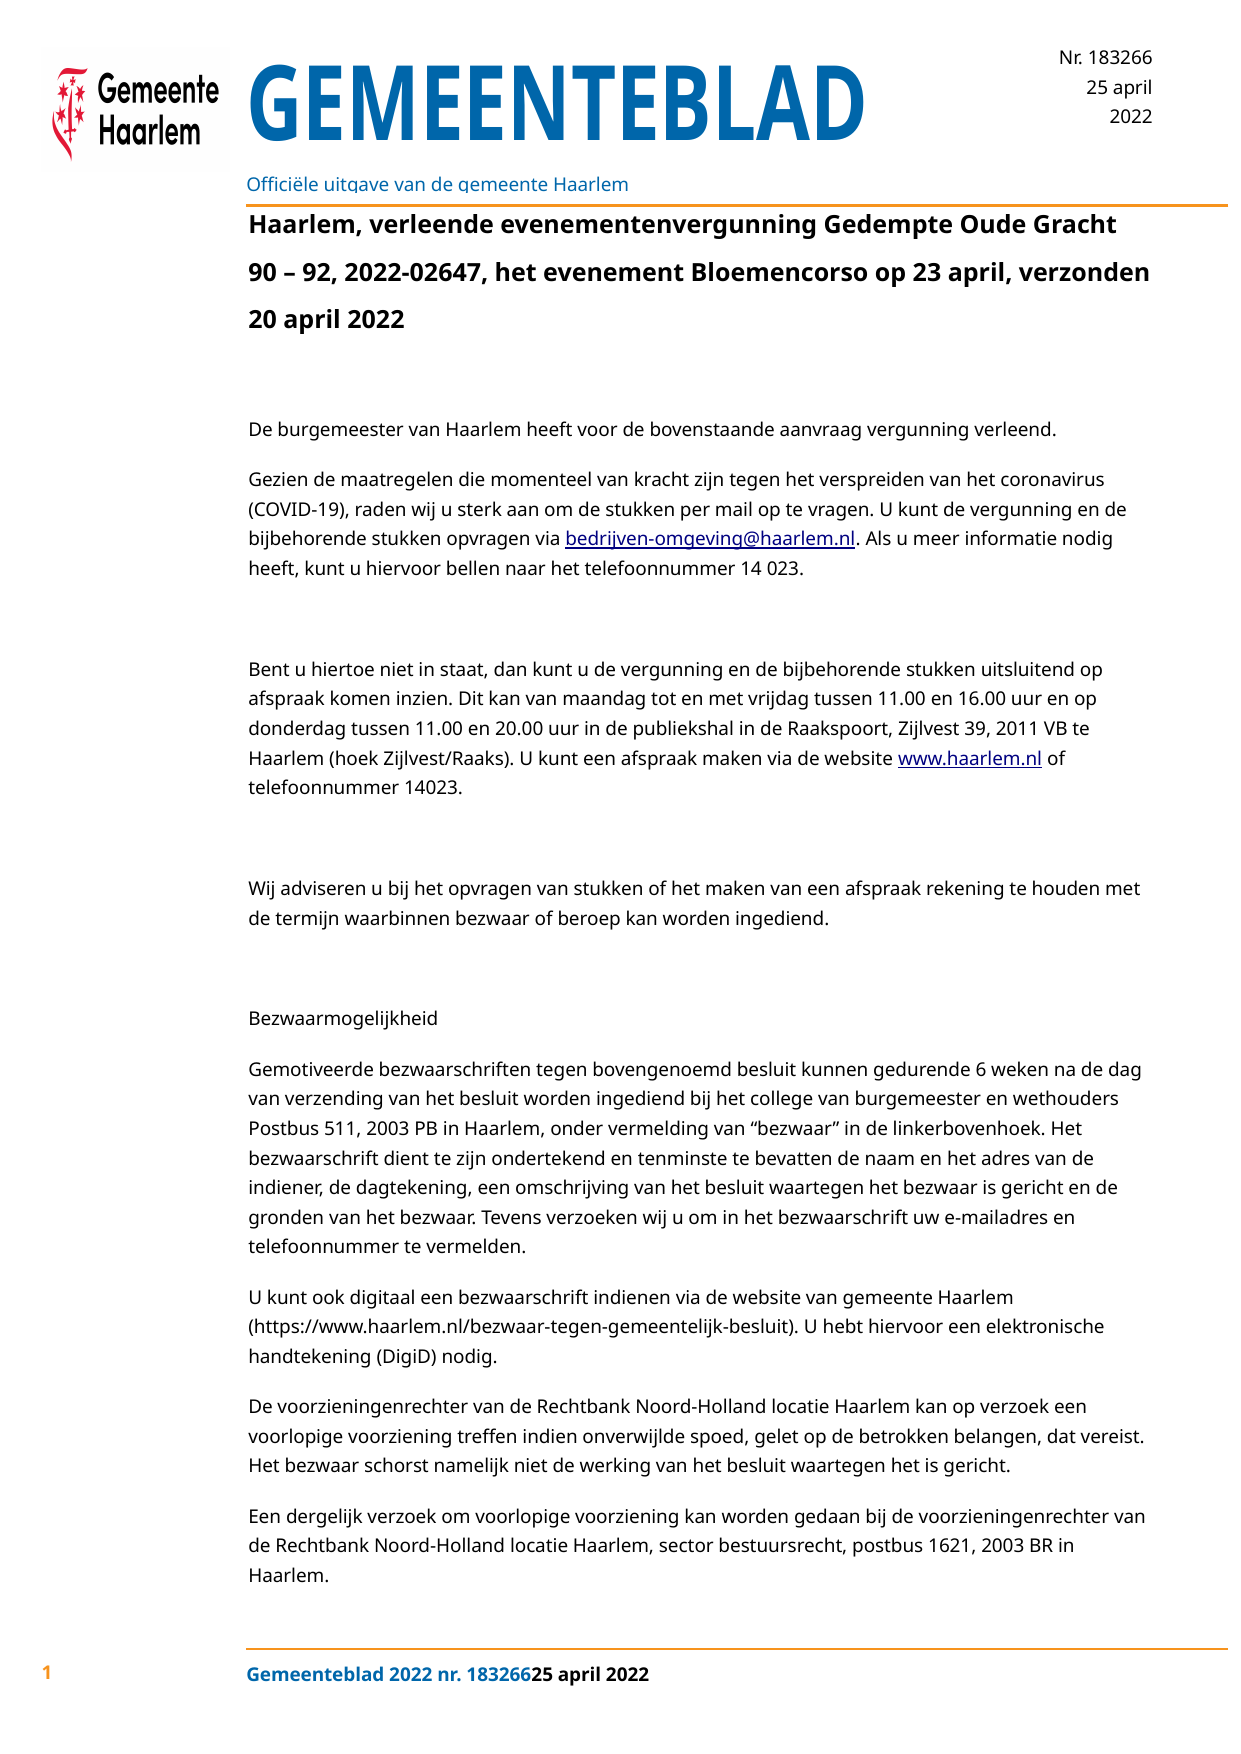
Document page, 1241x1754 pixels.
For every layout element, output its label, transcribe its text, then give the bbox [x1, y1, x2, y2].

text Wij adviseren u bij het opvragen van stukken of het maken van een afspraak rekening te houden met de termijn waarbinnen bezwaar of beroep kan worden ingediend. [248, 875, 1152, 930]
text Gezien de maatregelen die momenteel van kracht zijn tegen het verspreiden van het coronavirus (COVID-19), raden wij u sterk aan om de stukken per mail op te vragen. U kunt de vergunning en de bijbehorende stukken opvragen via bedrijven-omgeving@haarlem.nl. Als u meer informatie nodig heeft, kunt u hiervoor bellen naar het telefoonnummer 14 023. [248, 466, 1152, 581]
text Haarlem, verleende evenementenvergunning Gedempte Oude Gracht 90 – 92, 2022-02647, het evenement Bloemencorso op 23 april, verzonden 20 april 2022 [248, 207, 1152, 336]
picture [41, 47, 231, 172]
text Gemotiveerde bezwaarschriften tegen bovengenoemd besluit kunnen gedurende 6 weken na de dag van verzending van het besluit worden ingediend bij het college van burgemeester en wethouders Postbus 511, 2003 PB in Haarlem, onder vermelding van “bezwaar” in de linkerbovenhoek. Het bezwaarschrift dient te zijn ondertekend en tenminste te bevatten de naam en het adres van de indiener, de dagtekening, een omschrijving van het besluit waartegen het bezwaar is gericht en de gronden van het bezwaar. Tevens verzoeken wij u om in het bezwaarschrift uw e-mailadres en telefoonnummer te vermelden. [248, 1056, 1152, 1259]
text Een dergelijk verzoek om voorlopige voorziening kan worden gedaan bij de voorzieningenrechter van de Rechtbank Noord-Holland locatie Haarlem, sector bestuursrecht, postbus 1621, 2003 BR in Haarlem. [248, 1503, 1152, 1588]
text Bezwaarmogelijkheid [248, 1006, 1152, 1031]
text De voorzieningenrechter van de Rechtbank Noord-Holland locatie Haarlem kan op verzoek een voorlopige voorziening treffen indien onverwijlde spoed, gelet op de betrokken belangen, dat vereist. Het bezwaar schorst namelijk niet de werking van het besluit waartegen het is gericht. [248, 1393, 1152, 1478]
text Bent u hiertoe niet in staat, dan kunt u de vergunning en de bijbehorende stukken uitsluitend op afspraak komen inzien. Dit kan van maandag tot en met vrijdag tussen 11.00 en 16.00 uur en op donderdag tussen 11.00 en 20.00 uur in de publiekshal in de Raakspoort, Zijlvest 39, 2011 VB te Haarlem (hoek Zijlvest/Raaks). U kunt een afspraak maken via de website www.haarlem.nl of telefoonnummer 14023. [248, 656, 1152, 800]
text De burgemeester van Haarlem heeft voor de bovenstaande aanvraag vergunning verleend. [248, 416, 1152, 442]
text U kunt ook digitaal een bezwaarschrift indienen via de website van gemeente Haarlem (https://www.haarlem.nl/bezwaar-tegen-gemeentelijk-besluit). U hebt hiervoor een elektronische handtekening (DigiD) nodig. [248, 1284, 1152, 1369]
